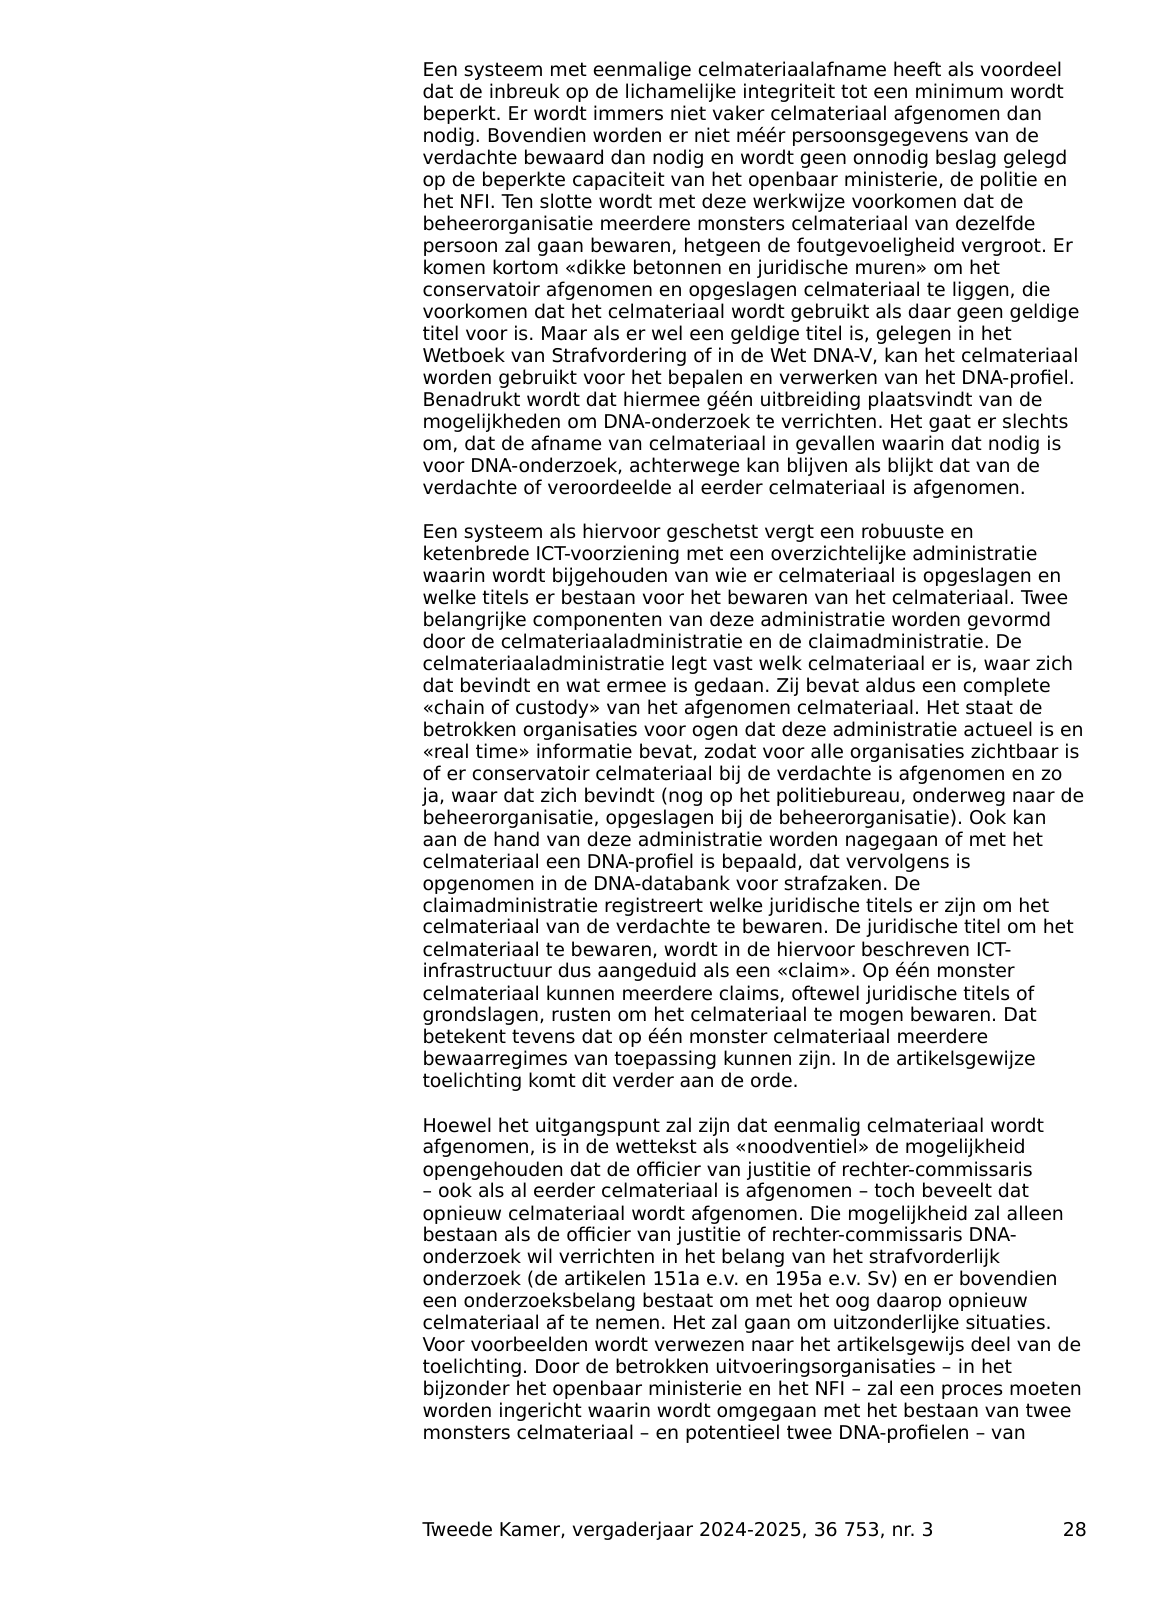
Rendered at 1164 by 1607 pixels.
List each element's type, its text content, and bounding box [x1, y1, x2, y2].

text Een systeem met eenmalige celmateriaalafname heeft als voordeel dat de inbreuk op de lichamelijke integriteit tot een minimum wordt beperkt. Er wordt immers niet vaker celmateriaal afgenomen dan nodig. Bovendien worden er niet méér persoonsgegevens van de verdachte bewaard dan nodig en wordt geen onnodig beslag gelegd op de beperkte capaciteit van het openbaar ministerie, de politie en het NFI. Ten slotte wordt met deze werkwijze voorkomen dat de beheerorganisatie meerdere monsters celmateriaal van dezelfde persoon zal gaan bewaren, hetgeen de foutgevoeligheid vergroot. Er komen kortom «dikke betonnen en juridische muren» om het conservatoir afgenomen en opgeslagen celmateriaal te liggen, die voorkomen dat het celmateriaal wordt gebruikt als daar geen geldige titel voor is. Maar als er wel een geldige titel is, gelegen in het Wetboek van Strafvordering of in de Wet DNA-V, kan het celmateriaal worden gebruikt voor het bepalen en verwerken van het DNA-profiel. Benadrukt wordt dat hiermee géén uitbreiding plaatsvindt van de mogelijkheden om DNA-onderzoek te verrichten. Het gaat er slechts om, dat de afname van celmateriaal in gevallen waarin dat nodig is voor DNA-onderzoek, achterwege kan blijven als blijkt dat van de verdachte of veroordeelde al eerder celmateriaal is afgenomen. [422, 59, 1087, 499]
text Een systeem als hiervoor geschetst vergt een robuuste en ketenbrede ICT-voorziening met een overzichtelijke administratie waarin wordt bijgehouden van wie er celmateriaal is opgeslagen en welke titels er bestaan voor het bewaren van het celmateriaal. Twee belangrijke componenten van deze administratie worden gevormd door de celmateriaaladministratie en de claimadministratie. De celmateriaaladministratie legt vast welk celmateriaal er is, waar zich dat bevindt en wat ermee is gedaan. Zij bevat aldus een complete «chain of custody» van het afgenomen celmateriaal. Het staat de betrokken organisaties voor ogen dat deze administratie actueel is en «real time» informatie bevat, zodat voor alle organisaties zichtbaar is of er conservatoir celmateriaal bij de verdachte is afgenomen en zo ja, waar dat zich bevindt (nog op het politiebureau, onderweg naar de beheerorganisatie, opgeslagen bij de beheerorganisatie). Ook kan aan de hand van deze administratie worden nagegaan of met het celmateriaal een DNA-profiel is bepaald, dat vervolgens is opgenomen in de DNA-databank voor strafzaken. De claimadministratie registreert welke juridische titels er zijn om het celmateriaal van de verdachte te bewaren. De juridische titel om het celmateriaal te bewaren, wordt in de hiervoor beschreven ICT-infrastructuur dus aangeduid als een «claim». Op één monster celmateriaal kunnen meerdere claims, oftewel juridische titels of grondslagen, rusten om het celmateriaal te mogen bewaren. Dat betekent tevens dat op één monster celmateriaal meerdere bewaarregimes van toepassing kunnen zijn. In de artikelsgewijze toelichting komt dit verder aan de orde. [422, 521, 1087, 1092]
text Hoewel het uitgangspunt zal zijn dat eenmalig celmateriaal wordt afgenomen, is in de wettekst als «noodventiel» de mogelijkheid opengehouden dat de officier van justitie of rechter-commissaris – ook als al eerder celmateriaal is afgenomen – toch beveelt dat opnieuw celmateriaal wordt afgenomen. Die mogelijkheid zal alleen bestaan als de officier van justitie of rechter-commissaris DNA-onderzoek wil verrichten in het belang van het strafvorderlijk onderzoek (de artikelen 151a e.v. en 195a e.v. Sv) en er bovendien een onderzoeksbelang bestaat om met het oog daarop opnieuw celmateriaal af te nemen. Het zal gaan om uitzonderlijke situaties. Voor voorbeelden wordt verwezen naar het artikelsgewijs deel van de toelichting. Door de betrokken uitvoeringsorganisaties – in het bijzonder het openbaar ministerie en het NFI – zal een proces moeten worden ingericht waarin wordt omgegaan met het bestaan van twee monsters celmateriaal – en potentieel twee DNA-profielen – van [422, 1114, 1087, 1444]
